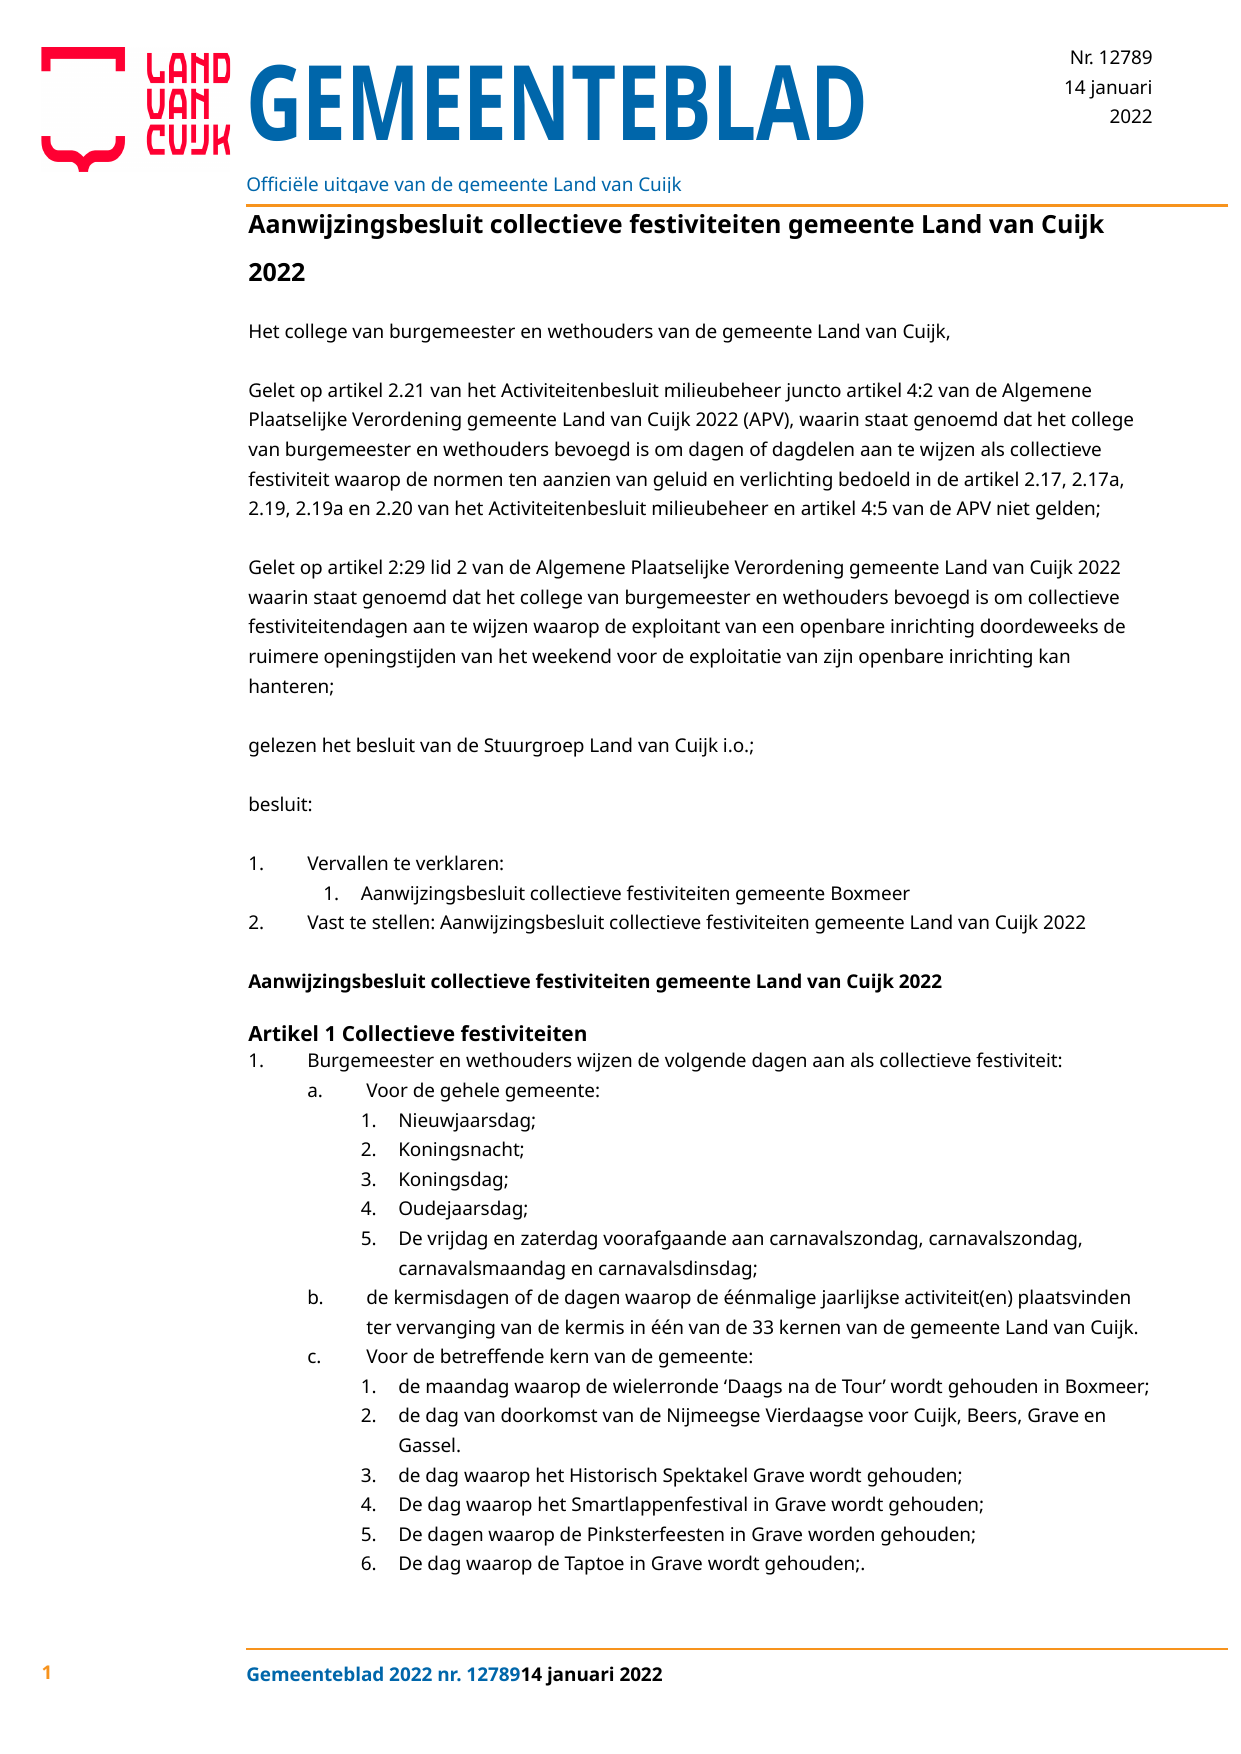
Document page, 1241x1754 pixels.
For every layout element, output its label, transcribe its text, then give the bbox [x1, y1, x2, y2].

list Koningsnacht; [361, 1136, 1152, 1162]
list de maandag waarop de wielerronde ‘Daags na de Tour’ wordt gehouden in Boxmeer; [361, 1373, 1152, 1399]
list Oudejaarsdag; [361, 1196, 1152, 1221]
list de kermisdagen of de dagen waarop de éénmalige jaarlijkse activiteit(en) plaatsvinden ter vervanging van de kermis in één van de 33 kernen van de gemeente Land van Cuijk. [307, 1284, 1152, 1339]
list De vrijdag en zaterdag voorafgaande aan carnavalszondag, carnavalszondag, carnavalsmaandag en carnavalsdinsdag; [361, 1225, 1152, 1280]
text Aanwijzingsbesluit collectieve festiviteiten gemeente Land van Cuijk 2022 [248, 969, 1152, 994]
text Gelet op artikel 2.21 van het Activiteitenbesluit milieubeheer juncto artikel 4:2 van de Algemene Plaatselijke Verordening gemeente Land van Cuijk 2022 (APV), waarin staat genoemd dat het college van burgemeester en wethouders bevoegd is om dagen of dagdelen aan te wijzen als collectieve festiviteit waarop de normen ten aanzien van geluid en verlichting bedoeld in de artikel 2.17, 2.17a, 2.19, 2.19a en 2.20 van het Activiteitenbesluit milieubeheer en artikel 4:5 van de APV niet gelden; [248, 377, 1152, 521]
list de dag waarop het Historisch Spektakel Grave wordt gehouden; [361, 1462, 1152, 1487]
text gelezen het besluit van de Stuurgroep Land van Cuijk i.o.; [248, 732, 1152, 758]
text Gelet op artikel 2:29 lid 2 van de Algemene Plaatselijke Verordening gemeente Land van Cuijk 2022 waarin staat genoemd dat het college van burgemeester en wethouders bevoegd is om collectieve festiviteitendagen aan te wijzen waarop de exploitant van een openbare inrichting doordeweeks de ruimere openingstijden van het weekend voor de exploitatie van zijn openbare inrichting kan hanteren; [248, 554, 1152, 699]
list Nieuwjaarsdag; [361, 1107, 1152, 1132]
text besluit: [248, 791, 1152, 817]
list De dag waarop de Taptoe in Grave wordt gehouden;. [361, 1551, 1152, 1576]
list Voor de gehele gemeente: [307, 1077, 1152, 1103]
list Koningsdag; [361, 1166, 1152, 1192]
list De dag waarop het Smartlappenfestival in Grave wordt gehouden; [361, 1491, 1152, 1517]
list Vervallen te verklaren: [248, 850, 1152, 876]
text Aanwijzingsbesluit collectieve festiviteiten gemeente Land van Cuijk 2022 [248, 207, 1152, 288]
list Burgemeester en wethouders wijzen de volgende dagen aan als collectieve festiviteit: [248, 1048, 1152, 1073]
picture [41, 47, 231, 172]
text Artikel 1 Collectieve festiviteiten [248, 1019, 1152, 1048]
list De dagen waarop de Pinksterfeesten in Grave worden gehouden; [361, 1521, 1152, 1547]
text Het college van burgemeester en wethouders van de gemeente Land van Cuijk, [248, 318, 1152, 344]
list Vast te stellen: Aanwijzingsbesluit collectieve festiviteiten gemeente Land van Cuijk 2022 [248, 909, 1152, 935]
list de dag van doorkomst van de Nijmeegse Vierdaagse voor Cuijk, Beers, Grave en Gassel. [361, 1403, 1152, 1458]
list Aanwijzingsbesluit collectieve festiviteiten gemeente Boxmeer [323, 880, 1152, 906]
list Voor de betreffende kern van de gemeente: [307, 1343, 1152, 1369]
